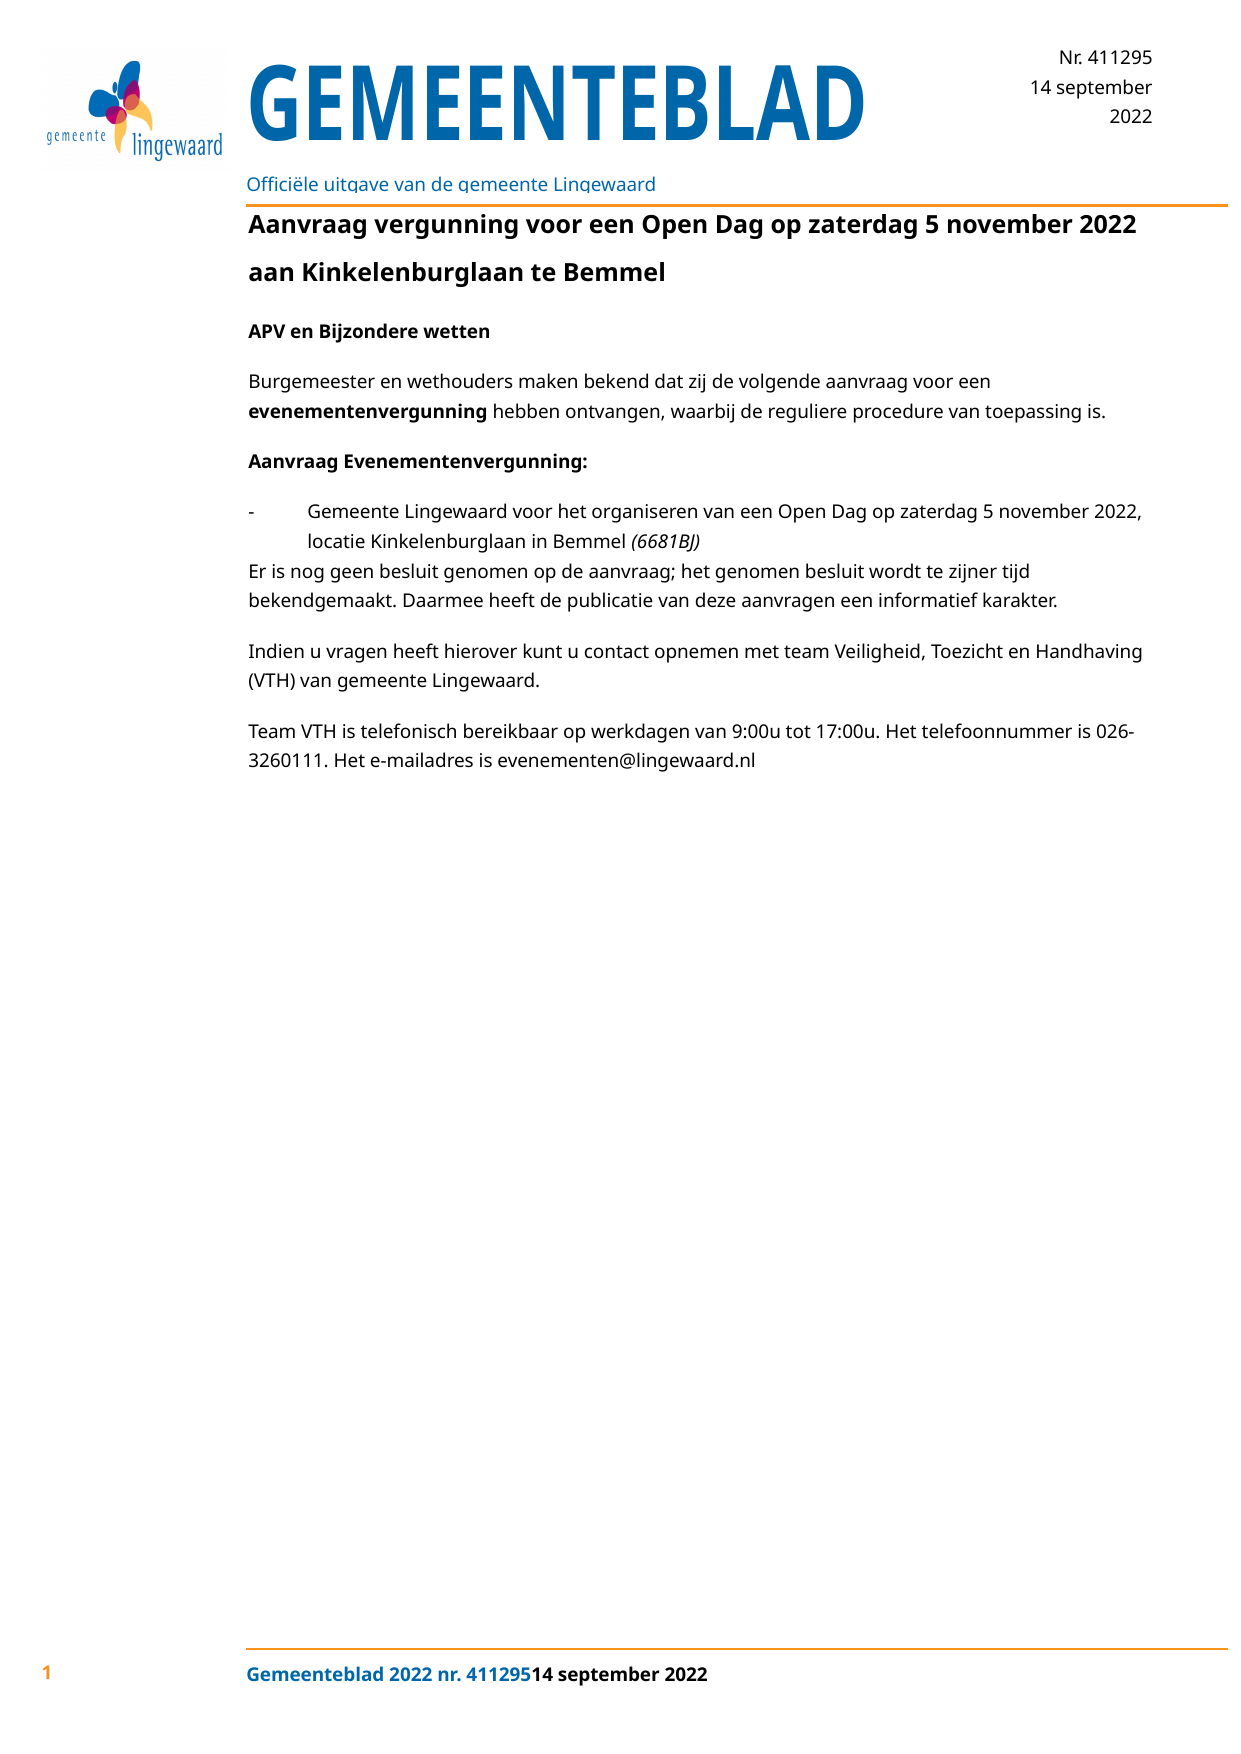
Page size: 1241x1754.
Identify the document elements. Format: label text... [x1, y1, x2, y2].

list Gemeente Lingewaard voor het organiseren van een Open Dag op zaterdag 5 november 2022, locatie Kinkelenburglaan in Bemmel (6681BJ) [248, 499, 1152, 554]
text Aanvraag Evenementenvergunning: [248, 448, 1152, 474]
text Aanvraag vergunning voor een Open Dag op zaterdag 5 november 2022 aan Kinkelenburglaan te Bemmel [248, 207, 1152, 288]
text Indien u vragen heeft hierover kunt u contact opnemen met team Veiligheid, Toezicht en Handhaving (VTH) van gemeente Lingewaard. [248, 638, 1152, 693]
text Er is nog geen besluit genomen op de aanvraag; het genomen besluit wordt te zijner tijd bekendgemaakt. Daarmee heeft de publicatie van deze aanvragen een informatief karakter. [248, 558, 1152, 613]
text Team VTH is telefonisch bereikbaar op werkdagen van 9:00u tot 17:00u. Het telefoonnummer is 026-3260111. Het e-mailadres is evenementen@lingewaard.nl [248, 718, 1152, 773]
text APV en Bijzondere wetten [248, 318, 1152, 344]
text Burgemeester en wethouders maken bekend dat zij de volgende aanvraag voor een evenementenvergunning hebben ontvangen, waarbij de reguliere procedure van toepassing is. [248, 368, 1152, 424]
picture [41, 47, 231, 172]
